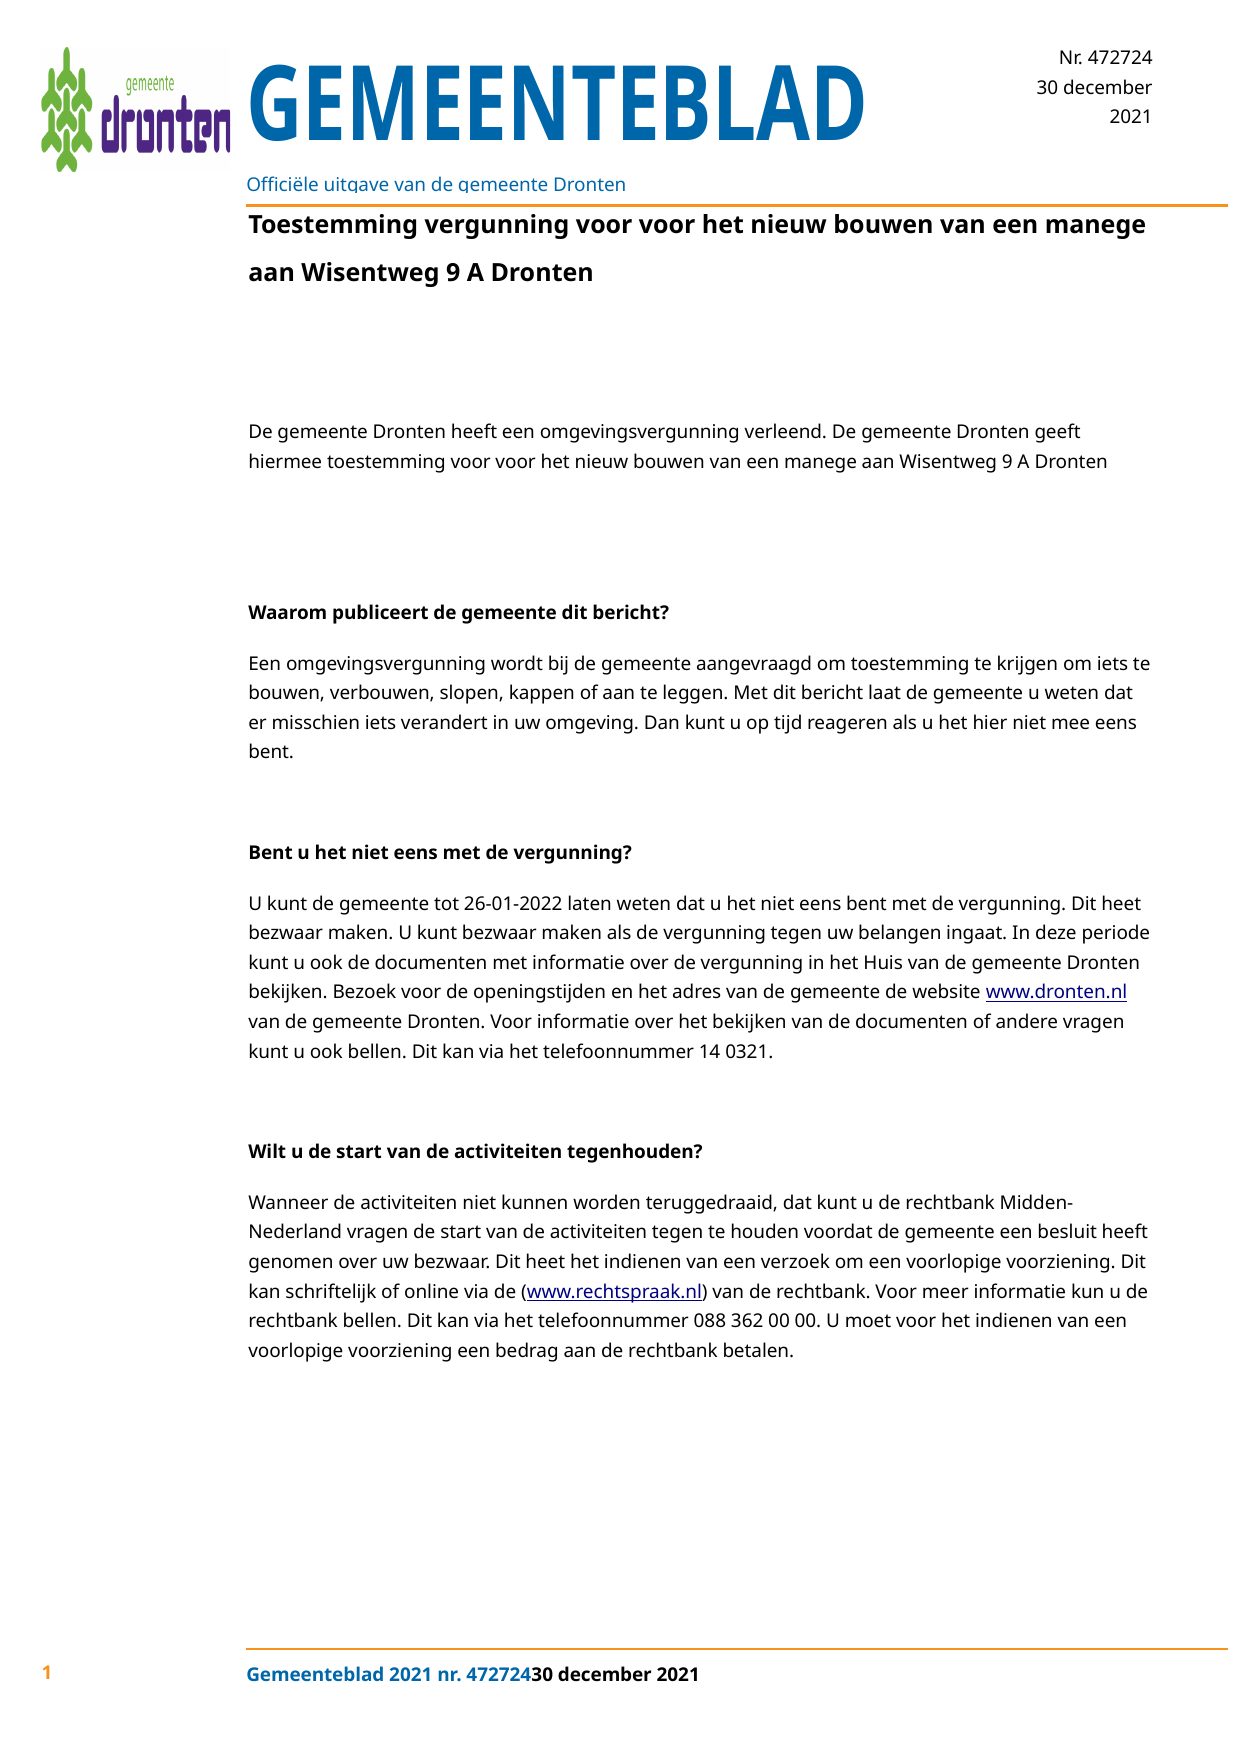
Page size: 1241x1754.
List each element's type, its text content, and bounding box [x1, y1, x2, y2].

text Toestemming vergunning voor voor het nieuw bouwen van een manege aan Wisentweg 9 A Dronten [248, 207, 1152, 288]
picture [41, 47, 231, 172]
text De gemeente Dronten heeft een omgevingsvergunning verleend. De gemeente Dronten geeft hiermee toestemming voor voor het nieuw bouwen van een manege aan Wisentweg 9 A Dronten [248, 419, 1152, 474]
text Bent u het niet eens met de vergunning? [248, 839, 1152, 865]
text Waarom publiceert de gemeente dit bericht? [248, 599, 1152, 625]
text Wilt u de start van de activiteiten tegenhouden? [248, 1139, 1152, 1164]
text U kunt de gemeente tot 26-01-2022 laten weten dat u het niet eens bent met de vergunning. Dit heet bezwaar maken. U kunt bezwaar maken als de vergunning tegen uw belangen ingaat. In deze periode kunt u ook de documenten met informatie over de vergunning in het Huis van de gemeente Dronten bekijken. Bezoek voor de openingstijden en het adres van de gemeente de website www.dronten.nl van de gemeente Dronten. Voor informatie over het bekijken van de documenten of andere vragen kunt u ook bellen. Dit kan via het telefoonnummer 14 0321. [248, 890, 1152, 1064]
text Wanneer de activiteiten niet kunnen worden teruggedraaid, dat kunt u de rechtbank Midden-Nederland vragen de start van de activiteiten tegen te houden voordat de gemeente een besluit heeft genomen over uw bezwaar. Dit heet het indienen van een verzoek om een voorlopige voorziening. Dit kan schriftelijk of online via de (www.rechtspraak.nl) van de rechtbank. Voor meer informatie kun u de rechtbank bellen. Dit kan via het telefoonnummer 088 362 00 00. U moet voor het indienen van een voorlopige voorziening een bedrag aan de rechtbank betalen. [248, 1189, 1152, 1363]
text Een omgevingsvergunning wordt bij de gemeente aangevraagd om toestemming te krijgen om iets te bouwen, verbouwen, slopen, kappen of aan te leggen. Met dit bericht laat de gemeente u weten dat er misschien iets verandert in uw omgeving. Dan kunt u op tijd reageren als u het hier niet mee eens bent. [248, 650, 1152, 764]
